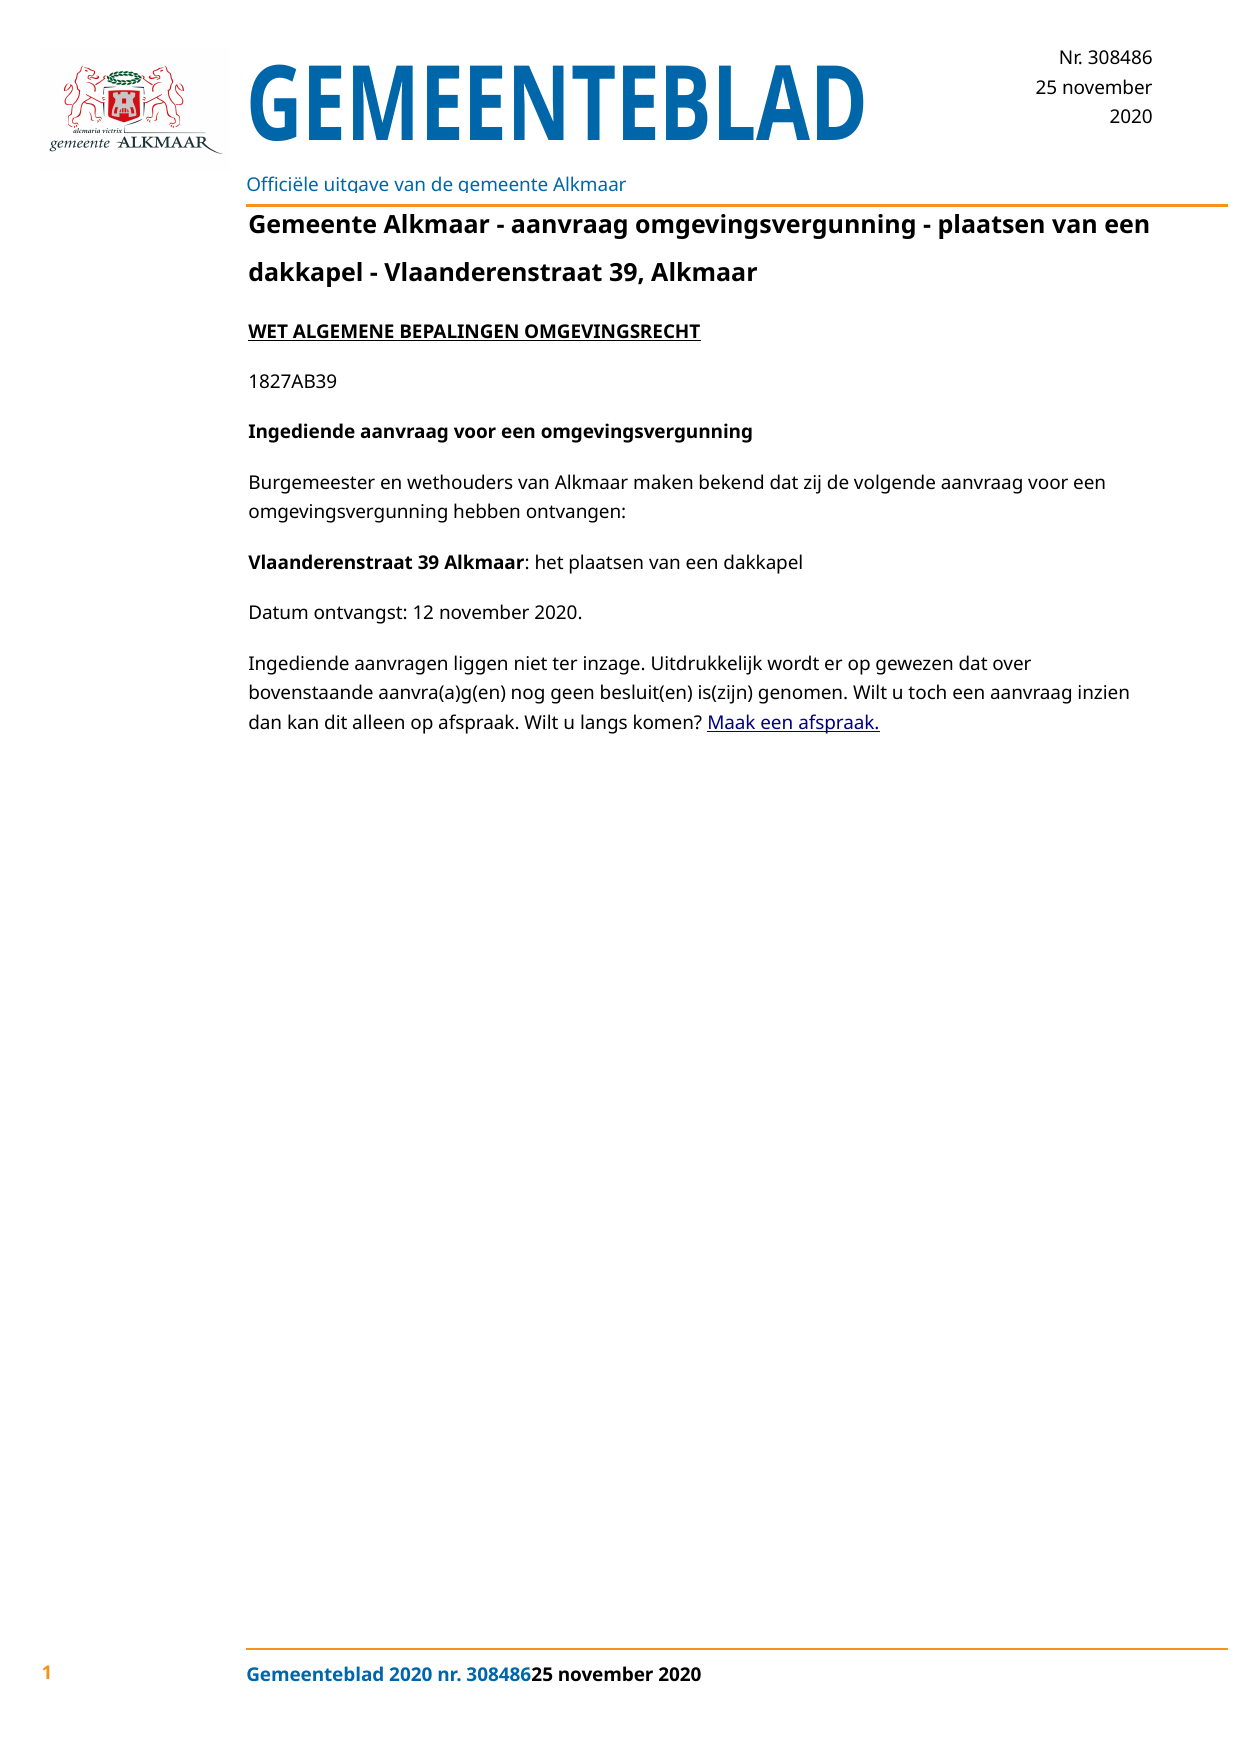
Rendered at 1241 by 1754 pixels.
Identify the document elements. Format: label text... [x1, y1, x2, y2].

text Datum ontvangst: 12 november 2020. [248, 599, 1152, 625]
text Ingediende aanvragen liggen niet ter inzage. Uitdrukkelijk wordt er op gewezen dat over bovenstaande aanvra(a)g(en) nog geen besluit(en) is(zijn) genomen. Wilt u toch een aanvraag inzien dan kan dit alleen op afspraak. Wilt u langs komen? Maak een afspraak. [248, 650, 1152, 735]
picture [41, 47, 231, 172]
text Gemeente Alkmaar - aanvraag omgevingsvergunning - plaatsen van een dakkapel - Vlaanderenstraat 39, Alkmaar [248, 207, 1152, 288]
text Ingediende aanvraag voor een omgevingsvergunning [248, 419, 1152, 444]
text Burgemeester en wethouders van Alkmaar maken bekend dat zij de volgende aanvraag voor een omgevingsvergunning hebben ontvangen: [248, 469, 1152, 524]
text Vlaanderenstraat 39 Alkmaar: het plaatsen van een dakkapel [248, 549, 1152, 575]
text 1827AB39 [248, 368, 1152, 394]
text WET ALGEMENE BEPALINGEN OMGEVINGSRECHT [248, 318, 1152, 344]
